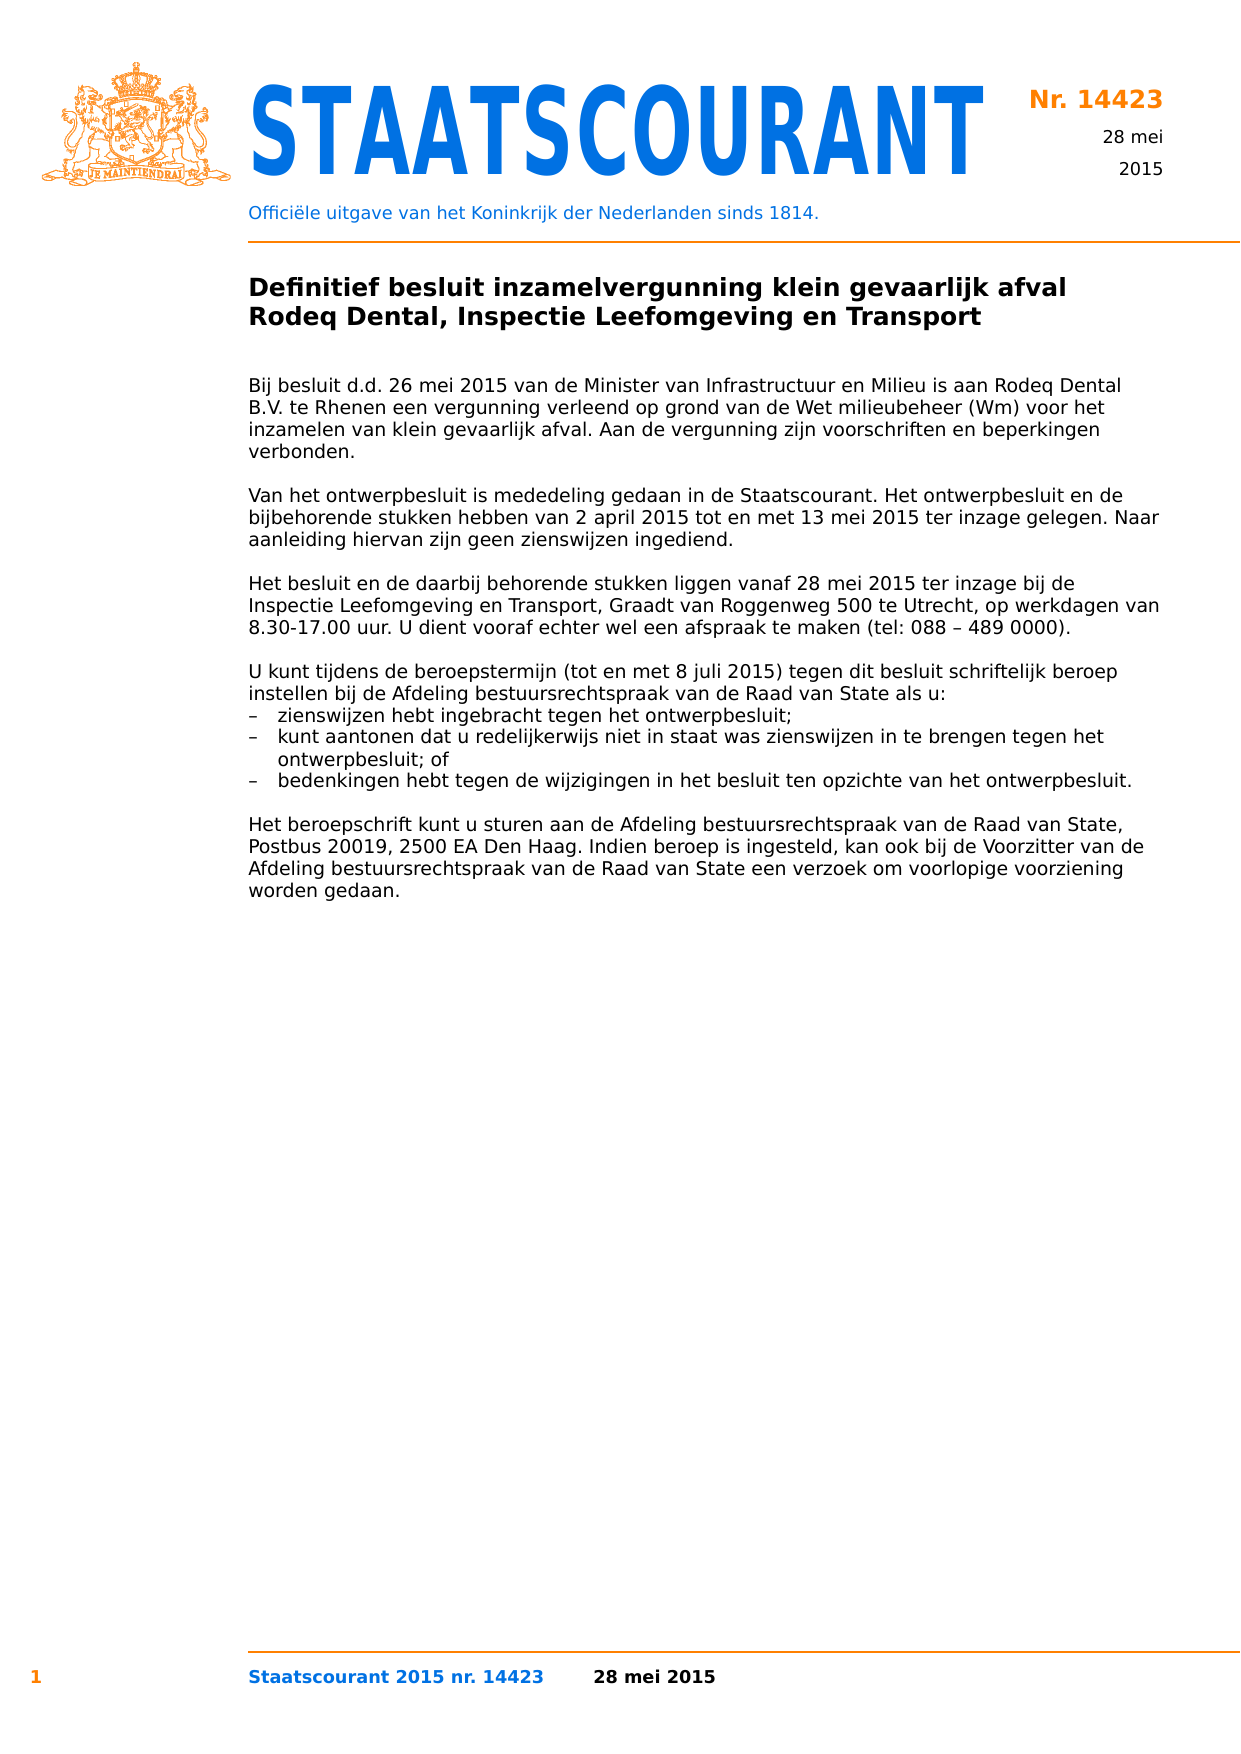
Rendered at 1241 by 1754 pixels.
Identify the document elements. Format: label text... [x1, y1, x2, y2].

text Van het ontwerpbesluit is mededeling gedaan in de Staatscourant. Het ontwerpbesluit en de bijbehorende stukken hebben van 2 april 2015 tot en met 13 mei 2015 ter inzage gelegen. Naar aanleiding hiervan zijn geen zienswijzen ingediend. [248, 485, 1163, 551]
table_header [25, 62, 248, 241]
text – zienswijzen hebt ingebracht tegen het ontwerpbesluit; [248, 704, 1163, 726]
table_cell 2015 [998, 153, 1240, 203]
picture [41, 62, 231, 186]
table_header Nr. 14423 [998, 62, 1240, 121]
text Het besluit en de daarbij behorende stukken liggen vanaf 28 mei 2015 ter inzage bij de Inspectie Leefomgeving en Transport, Graadt van Roggenweg 500 te Utrecht, op werkdagen van 8.30-17.00 uur. U dient vooraf echter wel een afspraak te maken (tel: 088 – 489 0000). [248, 573, 1163, 639]
table_header STAATSCOURANT [248, 62, 998, 203]
subtitle Definitief besluit inzamelvergunning klein gevaarlijk afval Rodeq Dental, Inspectie Leefomgeving en Transport [248, 273, 1163, 331]
text Het beroepschrift kunt u sturen aan de Afdeling bestuursrechtspraak van de Raad van State, Postbus 20019, 2500 EA Den Haag. Indien beroep is ingesteld, kan ook bij de Voorzitter van de Afdeling bestuursrechtspraak van de Raad van State een verzoek om voorlopige voorziening worden gedaan. [248, 814, 1163, 902]
table_cell Officiële uitgave van het Koninkrijk der Nederlanden sinds 1814. [248, 203, 1240, 241]
text – bedenkingen hebt tegen de wijzigingen in het besluit ten opzichte van het ontwerpbesluit. [248, 770, 1163, 792]
text Bij besluit d.d. 26 mei 2015 van de Minister van Infrastructuur en Milieu is aan Rodeq Dental B.V. te Rhenen een vergunning verleend op grond van de Wet milieubeheer (Wm) voor het inzamelen van klein gevaarlijk afval. Aan de vergunning zijn voorschriften en beperkingen verbonden. [248, 375, 1163, 463]
table_cell 28 mei [998, 121, 1240, 153]
text – kunt aantonen dat u redelijkerwijs niet in staat was zienswijzen in te brengen tegen het ontwerpbesluit; of [248, 726, 1163, 770]
text U kunt tijdens de beroepstermijn (tot en met 8 juli 2015) tegen dit besluit schriftelijk beroep instellen bij de Afdeling bestuursrechtspraak van de Raad van State als u: [248, 661, 1163, 704]
